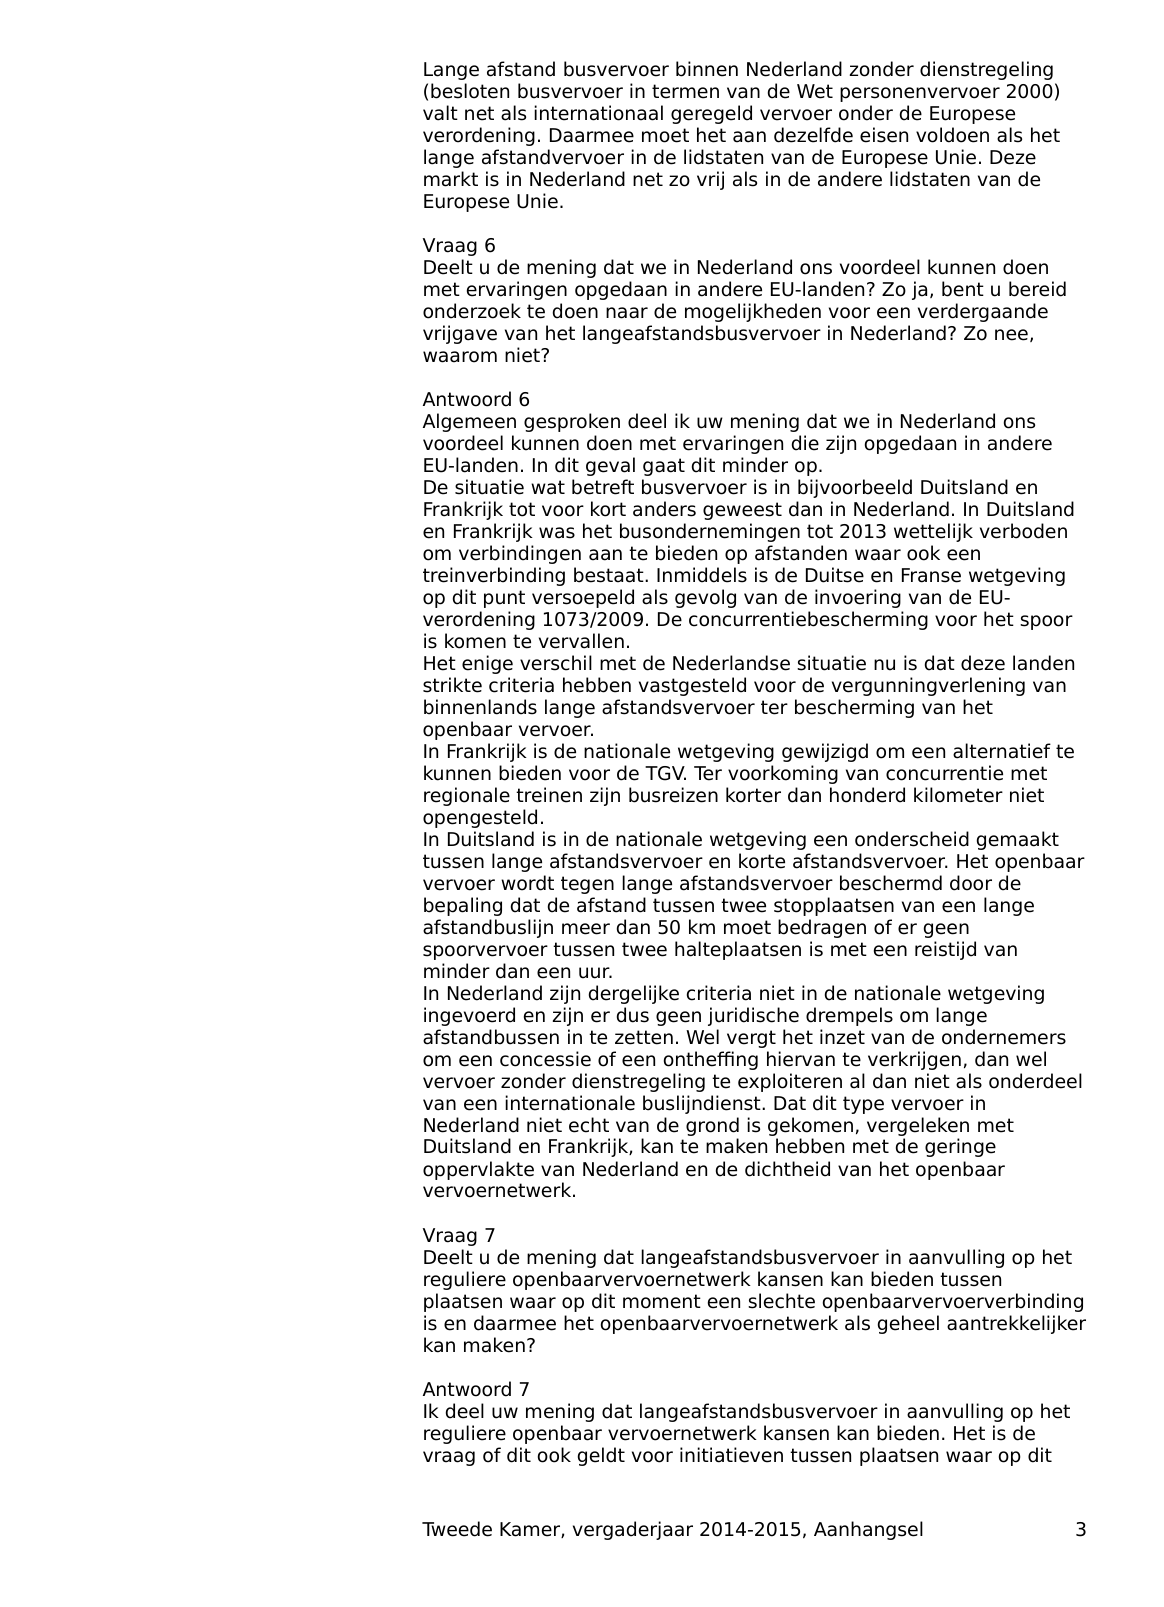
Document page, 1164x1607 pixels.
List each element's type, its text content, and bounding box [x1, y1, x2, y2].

text In Frankrijk is de nationale wetgeving gewijzigd om een alternatief te kunnen bieden voor de TGV. Ter voorkoming van concurrentie met regionale treinen zijn busreizen korter dan honderd kilometer niet opengesteld. [422, 741, 1087, 829]
text Deelt u de mening dat we in Nederland ons voordeel kunnen doen met ervaringen opgedaan in andere EU-landen? Zo ja, bent u bereid onderzoek te doen naar de mogelijkheden voor een verdergaande vrijgave van het langeafstandsbusvervoer in Nederland? Zo nee, waarom niet? [422, 257, 1087, 367]
text In Nederland zijn dergelijke criteria niet in de nationale wetgeving ingevoerd en zijn er dus geen juridische drempels om lange afstandbussen in te zetten. Wel vergt het inzet van de ondernemers om een concessie of een ontheffing hiervan te verkrijgen, dan wel vervoer zonder dienstregeling te exploiteren al dan niet als onderdeel van een internationale buslijndienst. Dat dit type vervoer in Nederland niet echt van de grond is gekomen, vergeleken met Duitsland en Frankrijk, kan te maken hebben met de geringe oppervlakte van Nederland en de dichtheid van het openbaar vervoernetwerk. [422, 983, 1087, 1202]
text Antwoord 6 [422, 389, 1087, 411]
text Vraag 6 [422, 235, 1087, 257]
text In Duitsland is in de nationale wetgeving een onderscheid gemaakt tussen lange afstandsvervoer en korte afstandsvervoer. Het openbaar vervoer wordt tegen lange afstandsvervoer beschermd door de bepaling dat de afstand tussen twee stopplaatsen van een lange afstandbuslijn meer dan 50 km moet bedragen of er geen spoorvervoer tussen twee halteplaatsen is met een reistijd van minder dan een uur. [422, 829, 1087, 983]
text Antwoord 7 [422, 1379, 1087, 1401]
text Vraag 7 [422, 1224, 1087, 1247]
text Lange afstand busvervoer binnen Nederland zonder dienstregeling (besloten busvervoer in termen van de Wet personenvervoer 2000) valt net als internationaal geregeld vervoer onder de Europese verordening. Daarmee moet het aan dezelfde eisen voldoen als het lange afstandvervoer in de lidstaten van de Europese Unie. Deze markt is in Nederland net zo vrij als in de andere lidstaten van de Europese Unie. [422, 59, 1087, 213]
text Algemeen gesproken deel ik uw mening dat we in Nederland ons voordeel kunnen doen met ervaringen die zijn opgedaan in andere EU-landen. In dit geval gaat dit minder op. [422, 411, 1087, 477]
text Deelt u de mening dat langeafstandsbusvervoer in aanvulling op het reguliere openbaarvervoernetwerk kansen kan bieden tussen plaatsen waar op dit moment een slechte openbaarvervoerverbinding is en daarmee het openbaarvervoernetwerk als geheel aantrekkelijker kan maken? [422, 1247, 1087, 1356]
text Het enige verschil met de Nederlandse situatie nu is dat deze landen strikte criteria hebben vastgesteld voor de vergunningverlening van binnenlands lange afstandsvervoer ter bescherming van het openbaar vervoer. [422, 653, 1087, 741]
text Ik deel uw mening dat langeafstandsbusvervoer in aanvulling op het reguliere openbaar vervoernetwerk kansen kan bieden. Het is de vraag of dit ook geldt voor initiatieven tussen plaatsen waar op dit [422, 1401, 1087, 1467]
text De situatie wat betreft busvervoer is in bijvoorbeeld Duitsland en Frankrijk tot voor kort anders geweest dan in Nederland. In Duitsland en Frankrijk was het busondernemingen tot 2013 wettelijk verboden om verbindingen aan te bieden op afstanden waar ook een treinverbinding bestaat. Inmiddels is de Duitse en Franse wetgeving op dit punt versoepeld als gevolg van de invoering van de EU-verordening 1073/2009. De concurrentiebescherming voor het spoor is komen te vervallen. [422, 477, 1087, 653]
